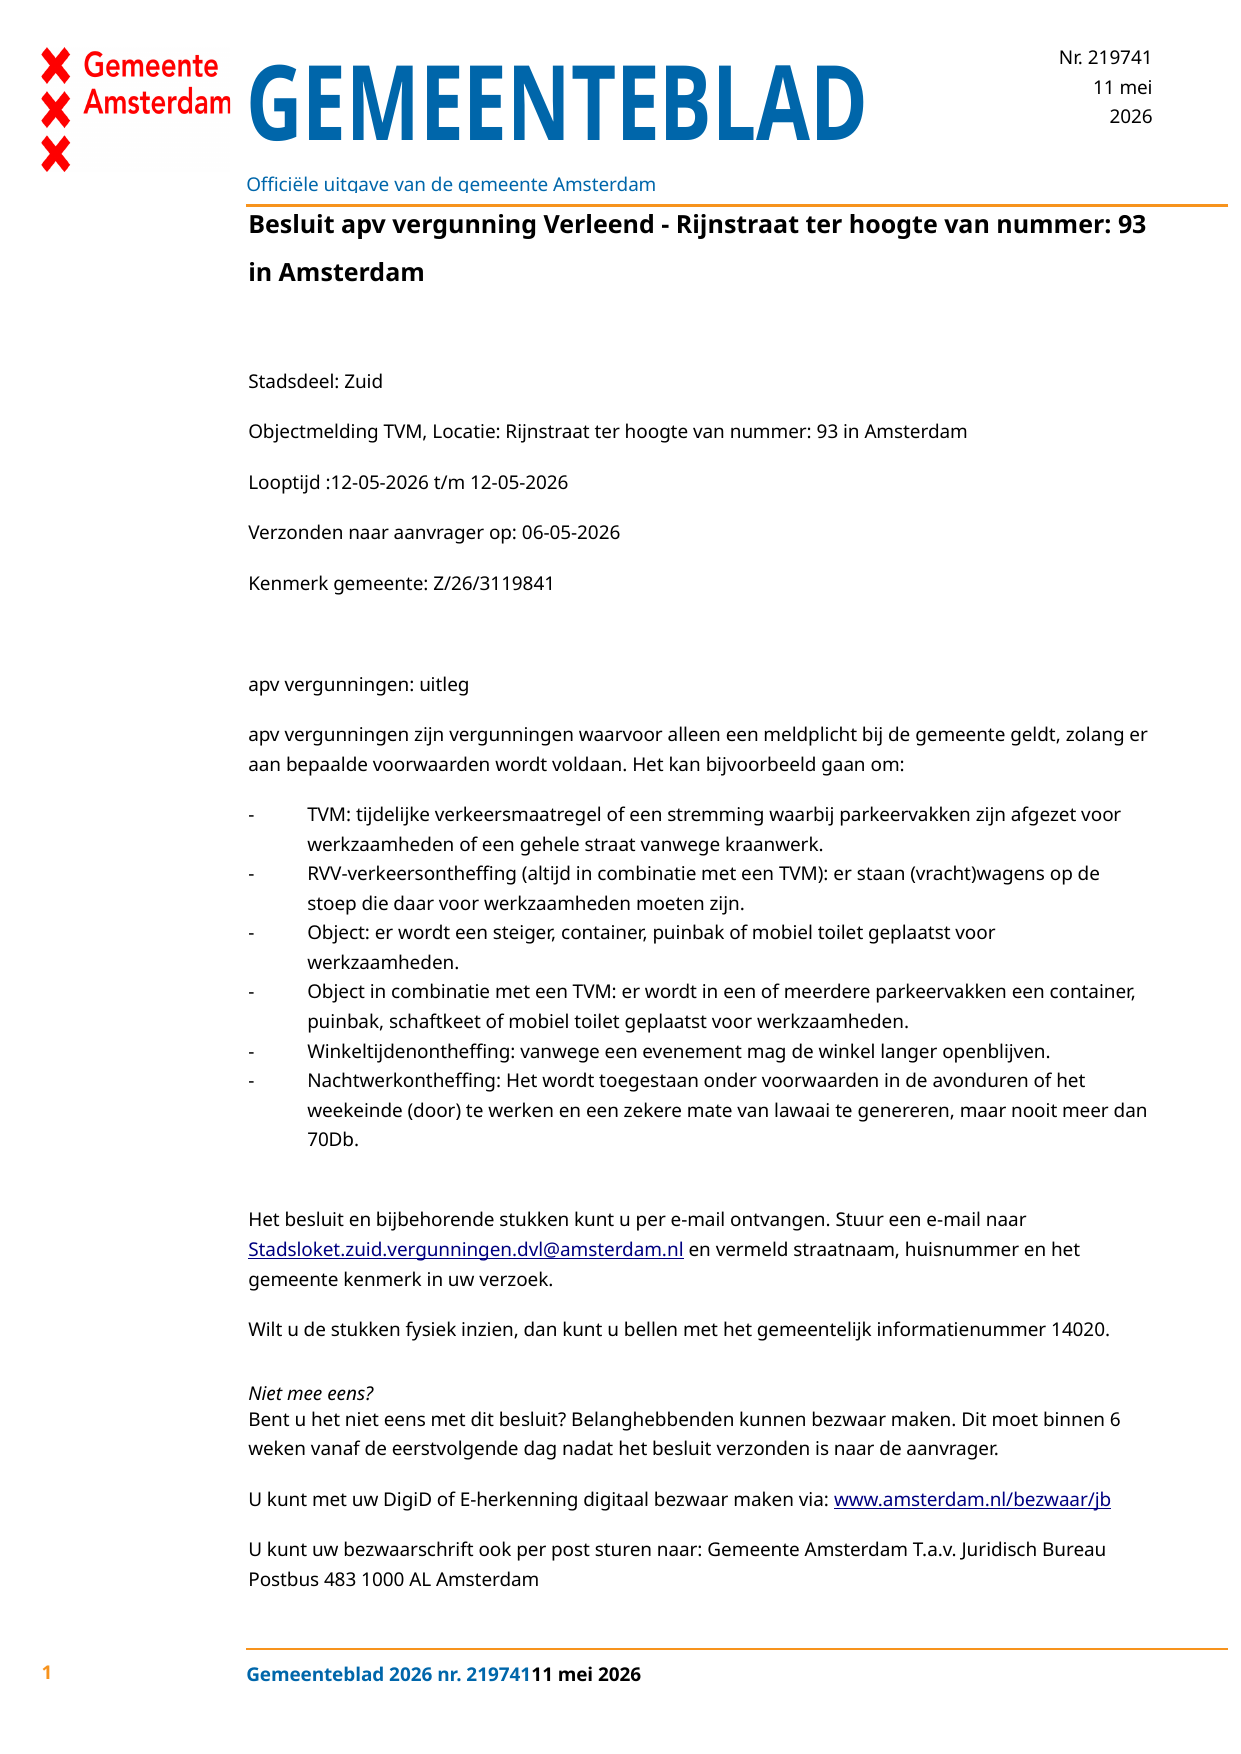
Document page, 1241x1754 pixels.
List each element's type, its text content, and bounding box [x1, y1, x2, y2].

text apv vergunningen zijn vergunningen waarvoor alleen een meldplicht bij de gemeente geldt, zolang er aan bepaalde voorwaarden wordt voldaan. Het kan bijvoorbeeld gaan om: [248, 721, 1152, 777]
list RVV-verkeersontheffing (altijd in combinatie met een TVM): er staan (vracht)wagens op de stoep die daar voor werkzaamheden moeten zijn. [248, 860, 1152, 916]
text Het besluit en bijbehorende stukken kunt u per e-mail ontvangen. Stuur een e-mail naar Stadsloket.zuid.vergunningen.dvl@amsterdam.nl en vermeld straatnaam, huisnummer en het gemeente kenmerk in uw verzoek. [248, 1207, 1152, 1292]
list Nachtwerkontheffing: Het wordt toegestaan onder voorwaarden in de avonduren of het weekeinde (door) te werken en een zekere mate van lawaai te genereren, maar nooit meer dan 70Db. [248, 1067, 1152, 1152]
text U kunt uw bezwaarschrift ook per post sturen naar: Gemeente Amsterdam T.a.v. Juridisch Bureau Postbus 483 1000 AL Amsterdam [248, 1536, 1152, 1592]
text U kunt met uw DigiD of E-herkenning digitaal bezwaar maken via: www.amsterdam.nl/bezwaar/jb [248, 1486, 1152, 1512]
text Wilt u de stukken fysiek inzien, dan kunt u bellen met het gemeentelijk informatienummer 14020. [248, 1316, 1152, 1342]
list Object in combinatie met een TVM: er wordt in een of meerdere parkeervakken een container, puinbak, schaftkeet of mobiel toilet geplaatst voor werkzaamheden. [248, 979, 1152, 1034]
text Bent u het niet eens met dit besluit? Belanghebbenden kunnen bezwaar maken. Dit moet binnen 6 weken vanaf de eerstvolgende dag nadat het besluit verzonden is naar de aanvrager. [248, 1406, 1152, 1461]
text apv vergunningen: uitleg [248, 671, 1152, 697]
text Stadsdeel: Zuid [248, 368, 1152, 394]
list Winkeltijdenontheffing: vanwege een evenement mag de winkel langer openblijven. [248, 1038, 1152, 1064]
text Looptijd :12-05-2026 t/m 12-05-2026 [248, 469, 1152, 495]
text Verzonden naar aanvrager op: 06-05-2026 [248, 519, 1152, 545]
text Objectmelding TVM, Locatie: Rijnstraat ter hoogte van nummer: 93 in Amsterdam [248, 419, 1152, 444]
text Besluit apv vergunning Verleend - Rijnstraat ter hoogte van nummer: 93 in Amsterdam [248, 207, 1152, 288]
text Niet mee eens? [248, 1380, 1152, 1406]
picture [41, 47, 231, 172]
list Object: er wordt een steiger, container, puinbak of mobiel toilet geplaatst voor werkzaamheden. [248, 919, 1152, 975]
text Kenmerk gemeente: Z/26/3119841 [248, 570, 1152, 596]
list TVM: tijdelijke verkeersmaatregel of een stremming waarbij parkeervakken zijn afgezet voor werkzaamheden of een gehele straat vanwege kraanwerk. [248, 801, 1152, 857]
